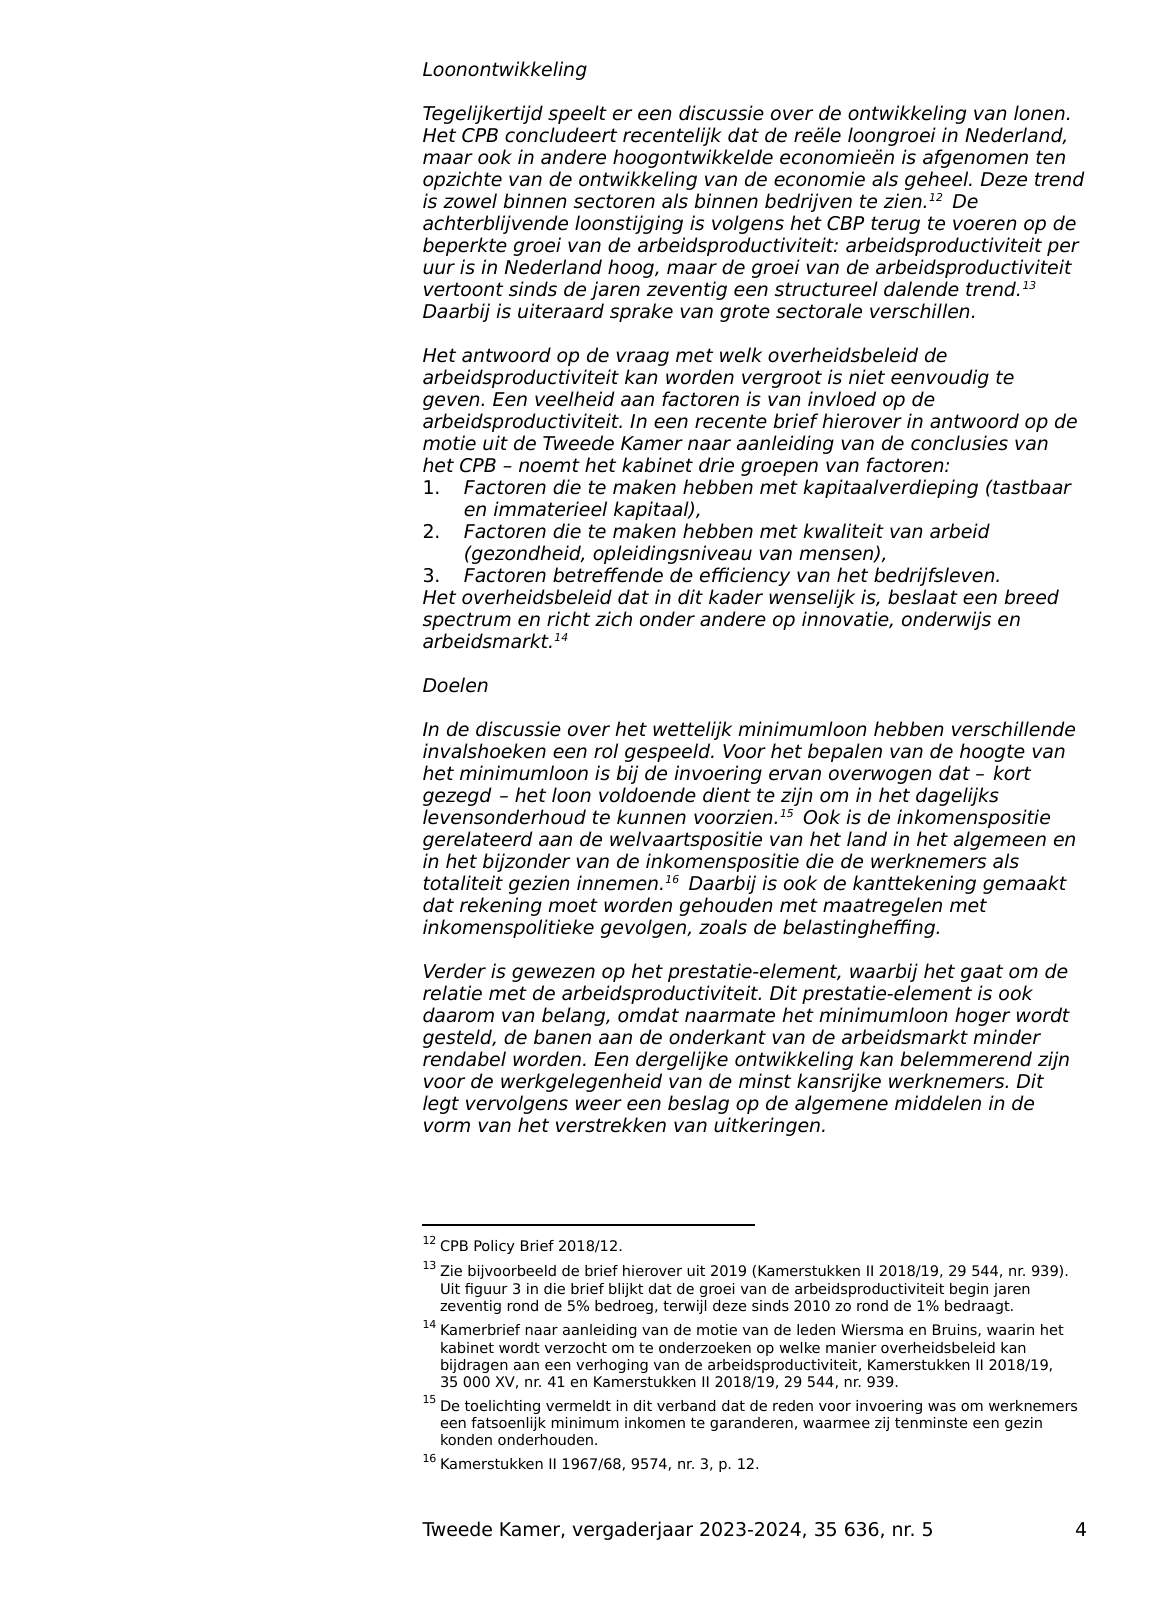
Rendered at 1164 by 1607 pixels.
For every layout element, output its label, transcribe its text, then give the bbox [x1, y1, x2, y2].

text Kamerbrief naar aanleiding van de motie van de leden Wiersma en Bruins, waarin het kabinet wordt verzocht om te onderzoeken op welke manier overheidsbeleid kan bijdragen aan een verhoging van de arbeidsproductiviteit, Kamerstukken II 2018/19, 35 000 XV, nr. 41 en Kamerstukken II 2018/19, 29 544, nr. 939. [422, 1318, 1087, 1391]
text Het antwoord op de vraag met welk overheidsbeleid de arbeidsproductiviteit kan worden vergroot is niet eenvoudig te geven. Een veelheid aan factoren is van invloed op de arbeidsproductiviteit. In een recente brief hierover in antwoord op de motie uit de Tweede Kamer naar aanleiding van de conclusies van het CPB – noemt het kabinet drie groepen van factoren: [422, 345, 1087, 477]
text Verder is gewezen op het prestatie-element, waarbij het gaat om de relatie met de arbeidsproductiviteit. Dit prestatie-element is ook daarom van belang, omdat naarmate het minimumloon hoger wordt gesteld, de banen aan de onderkant van de arbeidsmarkt minder rendabel worden. Een dergelijke ontwikkeling kan belemmerend zijn voor de werkgelegenheid van de minst kansrijke werknemers. Dit legt vervolgens weer een beslag op de algemene middelen in de vorm van het verstrekken van uitkeringen. [422, 961, 1087, 1137]
text 3. Factoren betreffende de efficiency van het bedrijfsleven. [422, 565, 1087, 587]
text Het overheidsbeleid dat in dit kader wenselijk is, beslaat een breed spectrum en richt zich onder andere op innovatie, onderwijs en arbeidsmarkt. [422, 587, 1087, 653]
subtitle Doelen [422, 675, 1087, 697]
text 1. Factoren die te maken hebben met kapitaalverdieping (tastbaar en immaterieel kapitaal), [422, 477, 1087, 521]
text De toelichting vermeldt in dit verband dat de reden voor invoering was om werknemers een fatsoenlijk minimum inkomen te garanderen, waarmee zij tenminste een gezin konden onderhouden. [422, 1393, 1087, 1449]
text Zie bijvoorbeeld de brief hierover uit 2019 (Kamerstukken II 2018/19, 29 544, nr. 939). Uit figuur 3 in die brief blijkt dat de groei van de arbeidsproductiviteit begin jaren zeventig rond de 5% bedroeg, terwijl deze sinds 2010 zo rond de 1% bedraagt. [422, 1259, 1087, 1315]
text In de discussie over het wettelijk minimumloon hebben verschillende invalshoeken een rol gespeeld. Voor het bepalen van de hoogte van het minimumloon is bij de invoering ervan overwogen dat – kort gezegd – het loon voldoende dient te zijn om in het dagelijks levensonderhoud te kunnen voorzien. Ook is de inkomenspositie gerelateerd aan de welvaartspositie van het land in het algemeen en in het bijzonder van de inkomenspositie die de werknemers als totaliteit gezien innemen. Daarbij is ook de kanttekening gemaakt dat rekening moet worden gehouden met maatregelen met inkomenspolitieke gevolgen, zoals de belastingheffing. [422, 719, 1087, 939]
text Kamerstukken II 1967/68, 9574, nr. 3, p. 12. [422, 1452, 1087, 1474]
text Tegelijkertijd speelt er een discussie over de ontwikkeling van lonen. Het CPB concludeert recentelijk dat de reële loongroei in Nederland, maar ook in andere hoogontwikkelde economieën is afgenomen ten opzichte van de ontwikkeling van de economie als geheel. Deze trend is zowel binnen sectoren als binnen bedrijven te zien. De achterblijvende loonstijging is volgens het CBP terug te voeren op de beperkte groei van de arbeidsproductiviteit: arbeidsproductiviteit per uur is in Nederland hoog, maar de groei van de arbeidsproductiviteit vertoont sinds de jaren zeventig een structureel dalende trend. Daarbij is uiteraard sprake van grote sectorale verschillen. [422, 103, 1087, 323]
subtitle Loonontwikkeling [422, 59, 1087, 81]
text CPB Policy Brief 2018/12. [422, 1234, 1087, 1256]
text 2. Factoren die te maken hebben met kwaliteit van arbeid (gezondheid, opleidingsniveau van mensen), [422, 521, 1087, 565]
